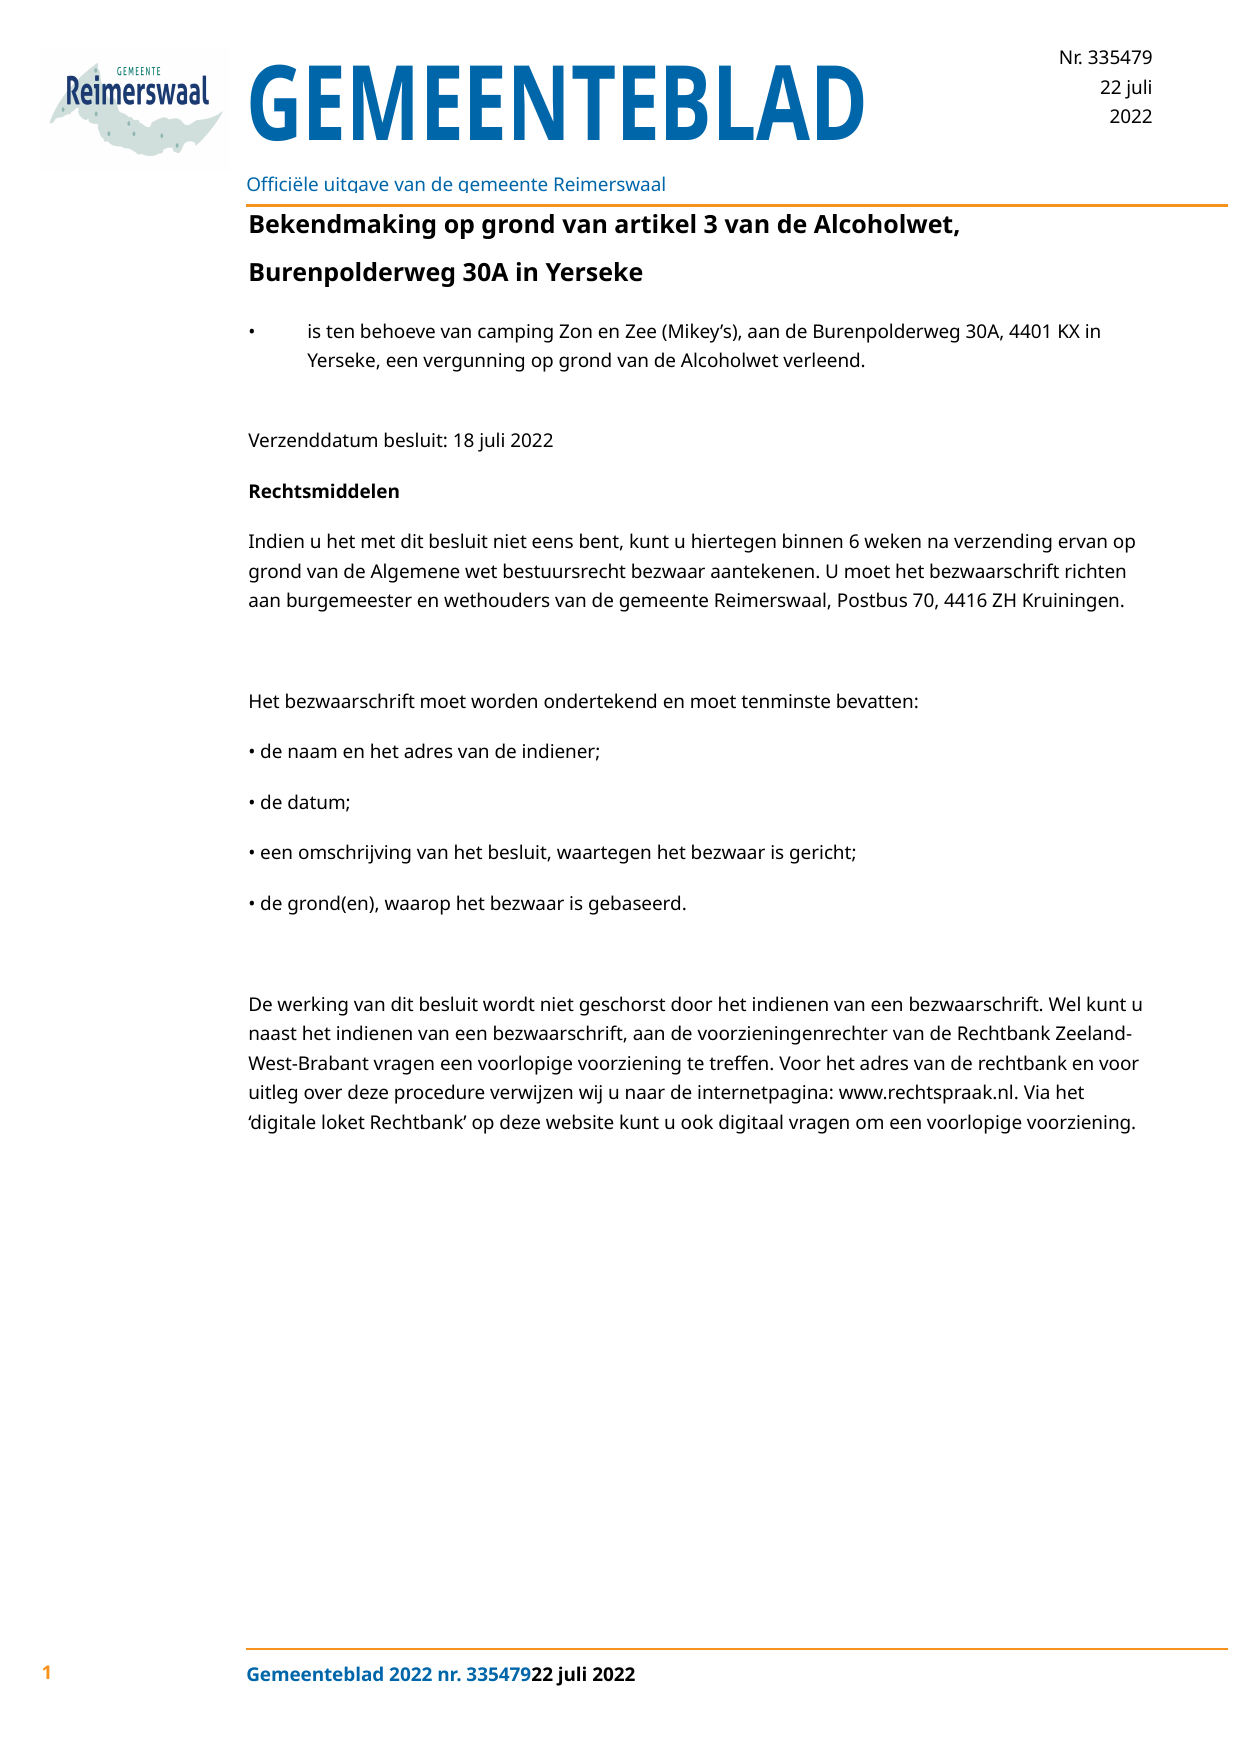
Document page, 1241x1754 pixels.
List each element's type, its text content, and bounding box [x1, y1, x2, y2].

text • de grond(en), waarop het bezwaar is gebaseerd. [248, 890, 1152, 916]
text Bekendmaking op grond van artikel 3 van de Alcoholwet, Burenpolderweg 30A in Yerseke [248, 207, 1152, 288]
text Rechtsmiddelen [248, 478, 1152, 504]
list is ten behoeve van camping Zon en Zee (Mikey’s), aan de Burenpolderweg 30A, 4401 KX in Yerseke, een vergunning op grond van de Alcoholwet verleend. [248, 318, 1152, 373]
text Verzenddatum besluit: 18 juli 2022 [248, 427, 1152, 453]
text Het bezwaarschrift moet worden ondertekend en moet tenminste bevatten: [248, 688, 1152, 714]
text • de naam en het adres van de indiener; [248, 739, 1152, 764]
text • een omschrijving van het besluit, waartegen het bezwaar is gericht; [248, 839, 1152, 865]
text • de datum; [248, 789, 1152, 815]
picture [41, 47, 231, 172]
text Indien u het met dit besluit niet eens bent, kunt u hiertegen binnen 6 weken na verzending ervan op grond van de Algemene wet bestuursrecht bezwaar aantekenen. U moet het bezwaarschrift richten aan burgemeester en wethouders van de gemeente Reimerswaal, Postbus 70, 4416 ZH Kruiningen. [248, 528, 1152, 613]
text De werking van dit besluit wordt niet geschorst door het indienen van een bezwaarschrift. Wel kunt u naast het indienen van een bezwaarschrift, aan de voorzieningenrechter van de Rechtbank Zeeland-West-Brabant vragen een voorlopige voorziening te treffen. Voor het adres van de rechtbank en voor uitleg over deze procedure verwijzen wij u naar de internetpagina: www.rechtspraak.nl. Via het ‘digitale loket Rechtbank’ op deze website kunt u ook digitaal vragen om een voorlopige voorziening. [248, 991, 1152, 1135]
